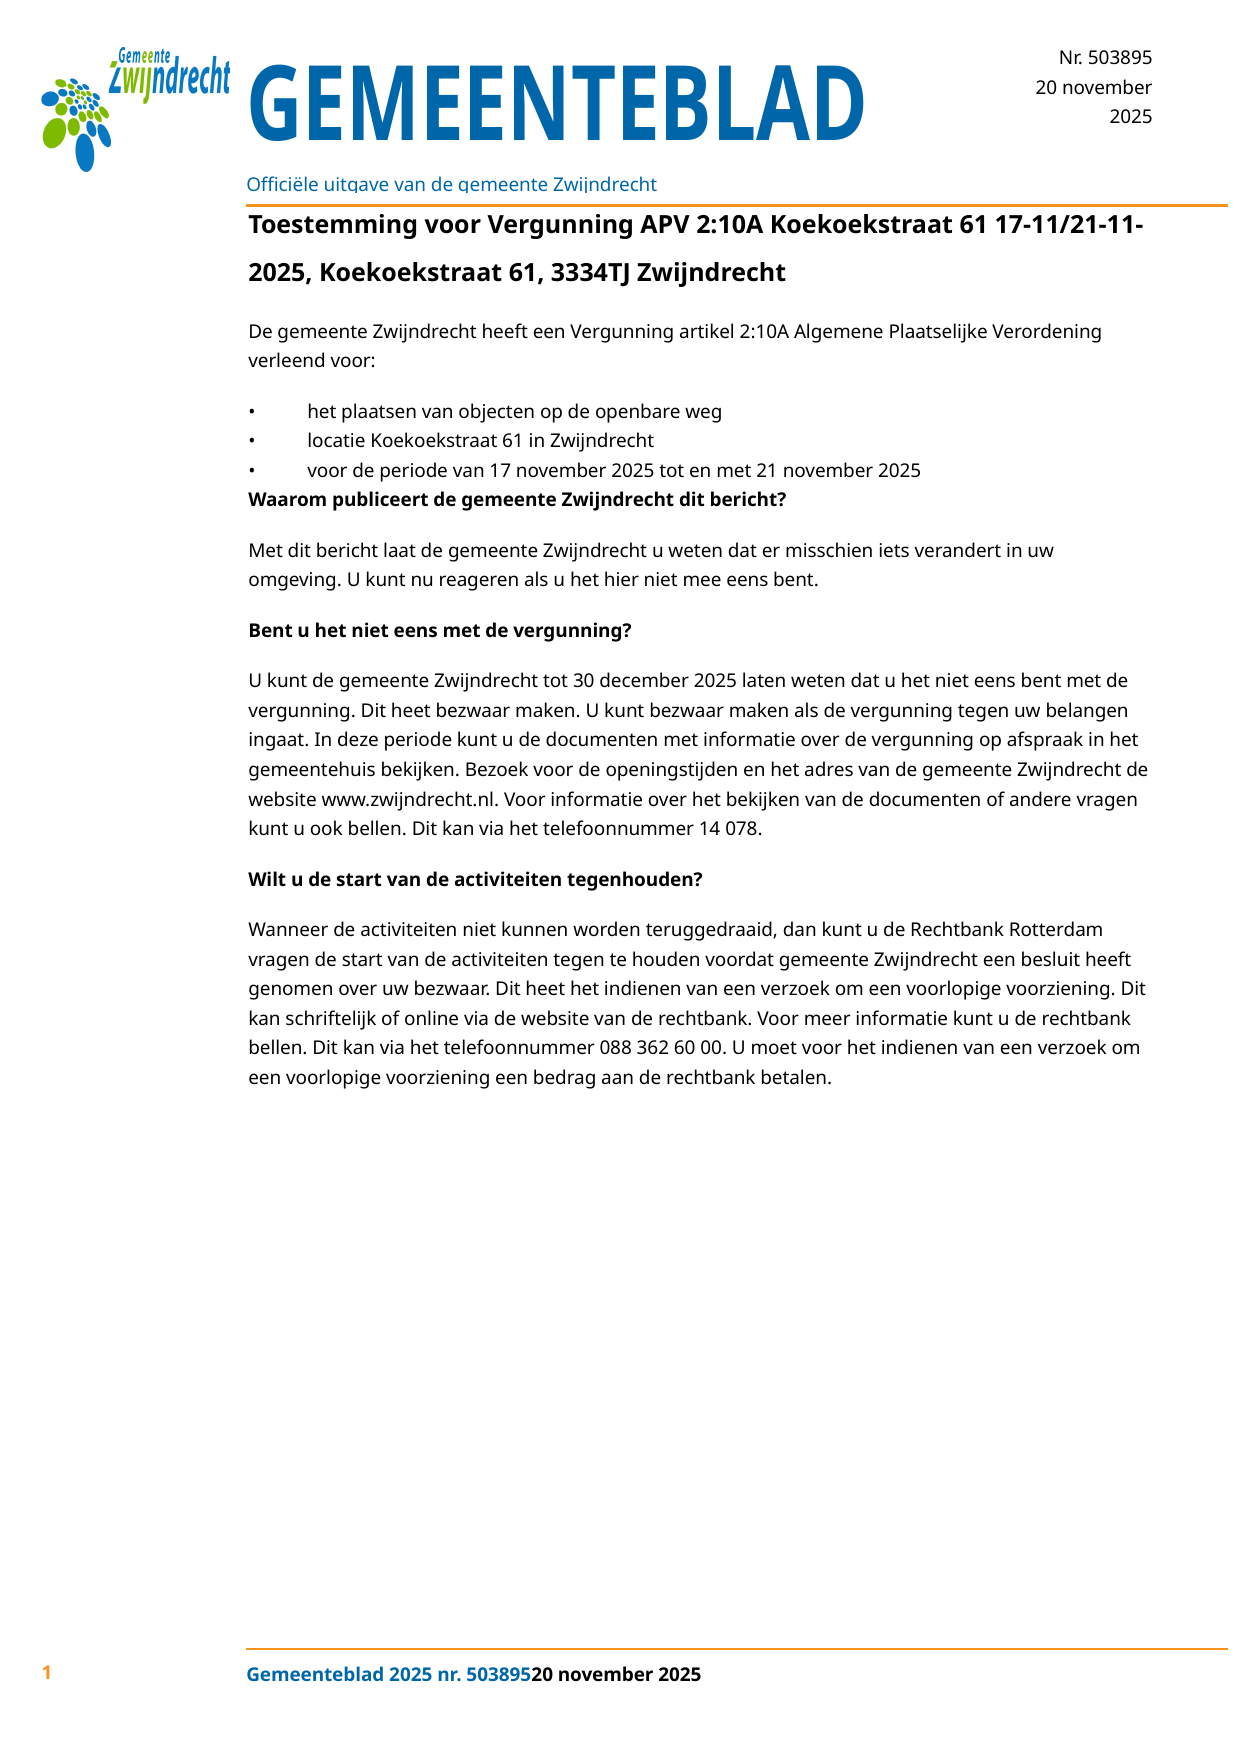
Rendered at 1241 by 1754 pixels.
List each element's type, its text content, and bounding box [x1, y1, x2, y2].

text De gemeente Zwijndrecht heeft een Vergunning artikel 2:10A Algemene Plaatselijke Verordening verleend voor: [248, 318, 1152, 373]
text Toestemming voor Vergunning APV 2:10A Koekoekstraat 61 17-11/21-11-2025, Koekoekstraat 61, 3334TJ Zwijndrecht [248, 207, 1152, 288]
text U kunt de gemeente Zwijndrecht tot 30 december 2025 laten weten dat u het niet eens bent met de vergunning. Dit heet bezwaar maken. U kunt bezwaar maken als de vergunning tegen uw belangen ingaat. In deze periode kunt u de documenten met informatie over de vergunning op afspraak in het gemeentehuis bekijken. Bezoek voor de openingstijden en het adres van de gemeente Zwijndrecht de website www.zwijndrecht.nl. Voor informatie over het bekijken van de documenten of andere vragen kunt u ook bellen. Dit kan via het telefoonnummer 14 078. [248, 667, 1152, 841]
list locatie Koekoekstraat 61 in Zwijndrecht [248, 427, 1152, 453]
text Wilt u de start van de activiteiten tegenhouden? [248, 866, 1152, 892]
picture [41, 47, 231, 172]
text Bent u het niet eens met de vergunning? [248, 617, 1152, 643]
list het plaatsen van objecten op de openbare weg [248, 398, 1152, 424]
list voor de periode van 17 november 2025 tot en met 21 november 2025 [248, 457, 1152, 483]
text Wanneer de activiteiten niet kunnen worden teruggedraaid, dan kunt u de Rechtbank Rotterdam vragen de start van de activiteiten tegen te houden voordat gemeente Zwijndrecht een besluit heeft genomen over uw bezwaar. Dit heet het indienen van een verzoek om een voorlopige voorziening. Dit kan schriftelijk of online via de website van de rechtbank. Voor meer informatie kunt u de rechtbank bellen. Dit kan via het telefoonnummer 088 362 60 00. U moet voor het indienen van een verzoek om een voorlopige voorziening een bedrag aan de rechtbank betalen. [248, 916, 1152, 1090]
text Met dit bericht laat de gemeente Zwijndrecht u weten dat er misschien iets verandert in uw omgeving. U kunt nu reageren als u het hier niet mee eens bent. [248, 537, 1152, 592]
text Waarom publiceert de gemeente Zwijndrecht dit bericht? [248, 487, 1152, 512]
